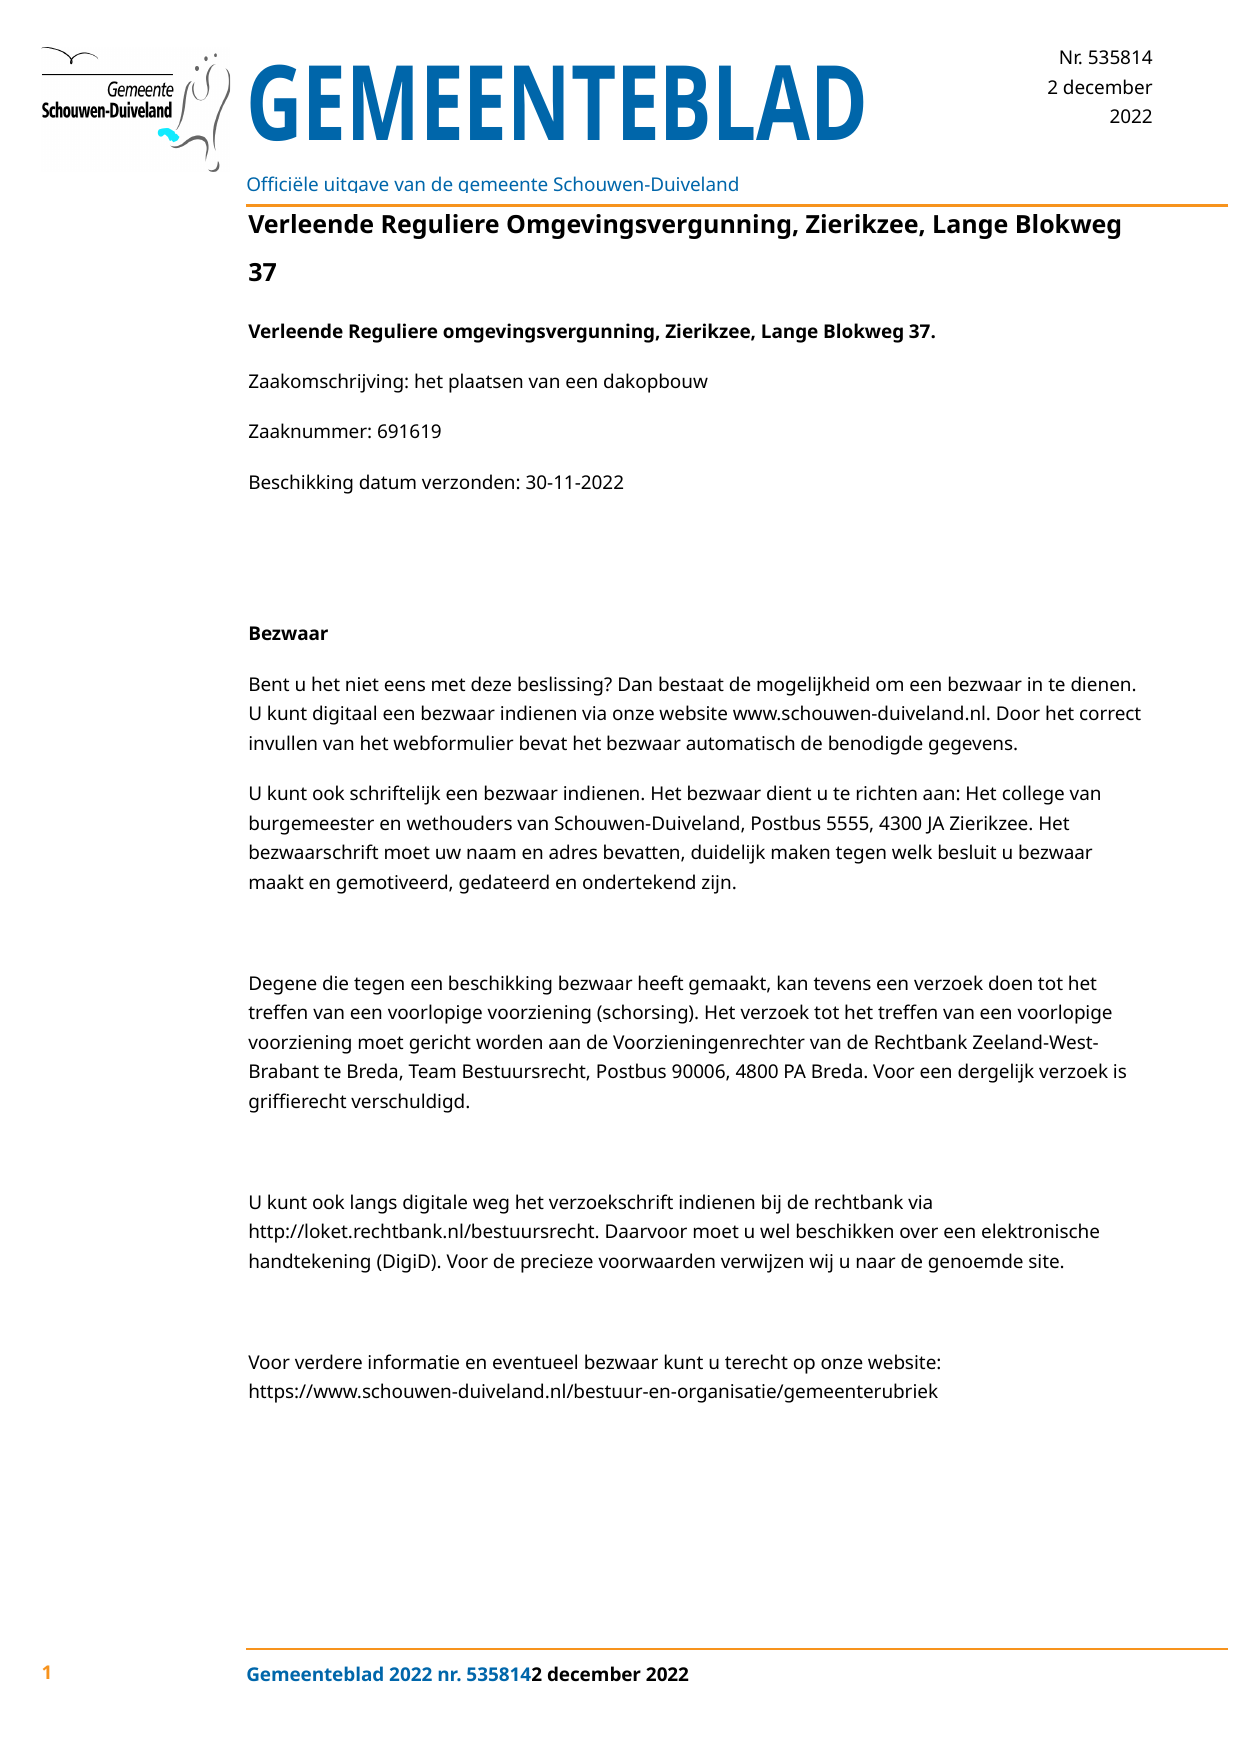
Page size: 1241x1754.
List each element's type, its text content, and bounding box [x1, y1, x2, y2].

text Beschikking datum verzonden: 30-11-2022 [248, 469, 1152, 495]
text Degene die tegen een beschikking bezwaar heeft gemaakt, kan tevens een verzoek doen tot het treffen van een voorlopige voorziening (schorsing). Het verzoek tot het treffen van een voorlopige voorziening moet gericht worden aan de Voorzieningenrechter van de Rechtbank Zeeland-West-Brabant te Breda, Team Bestuursrecht, Postbus 90006, 4800 PA Breda. Voor een dergelijk verzoek is griffierecht verschuldigd. [248, 970, 1152, 1114]
picture [41, 47, 231, 172]
text Bent u het niet eens met deze beslissing? Dan bestaat de mogelijkheid om een bezwaar in te dienen. U kunt digitaal een bezwaar indienen via onze website www.schouwen-duiveland.nl. Door het correct invullen van het webformulier bevat het bezwaar automatisch de benodigde gegevens. [248, 671, 1152, 756]
text Verleende Reguliere omgevingsvergunning, Zierikzee, Lange Blokweg 37. [248, 318, 1152, 344]
text Voor verdere informatie en eventueel bezwaar kunt u terecht op onze website: https://www.schouwen-duiveland.nl/bestuur-en-organisatie/gemeenterubriek [248, 1349, 1152, 1404]
text Zaakomschrijving: het plaatsen van een dakopbouw [248, 368, 1152, 394]
text Bezwaar [248, 620, 1152, 646]
text Verleende Reguliere Omgevingsvergunning, Zierikzee, Lange Blokweg 37 [248, 207, 1152, 288]
text U kunt ook langs digitale weg het verzoekschrift indienen bij de rechtbank via http://loket.rechtbank.nl/bestuursrecht. Daarvoor moet u wel beschikken over een elektronische handtekening (DigiD). Voor de precieze voorwaarden verwijzen wij u naar de genoemde site. [248, 1189, 1152, 1274]
text U kunt ook schriftelijk een bezwaar indienen. Het bezwaar dient u te richten aan: Het college van burgemeester en wethouders van Schouwen-Duiveland, Postbus 5555, 4300 JA Zierikzee. Het bezwaarschrift moet uw naam en adres bevatten, duidelijk maken tegen welk besluit u bezwaar maakt en gemotiveerd, gedateerd en ondertekend zijn. [248, 780, 1152, 895]
text Zaaknummer: 691619 [248, 419, 1152, 444]
